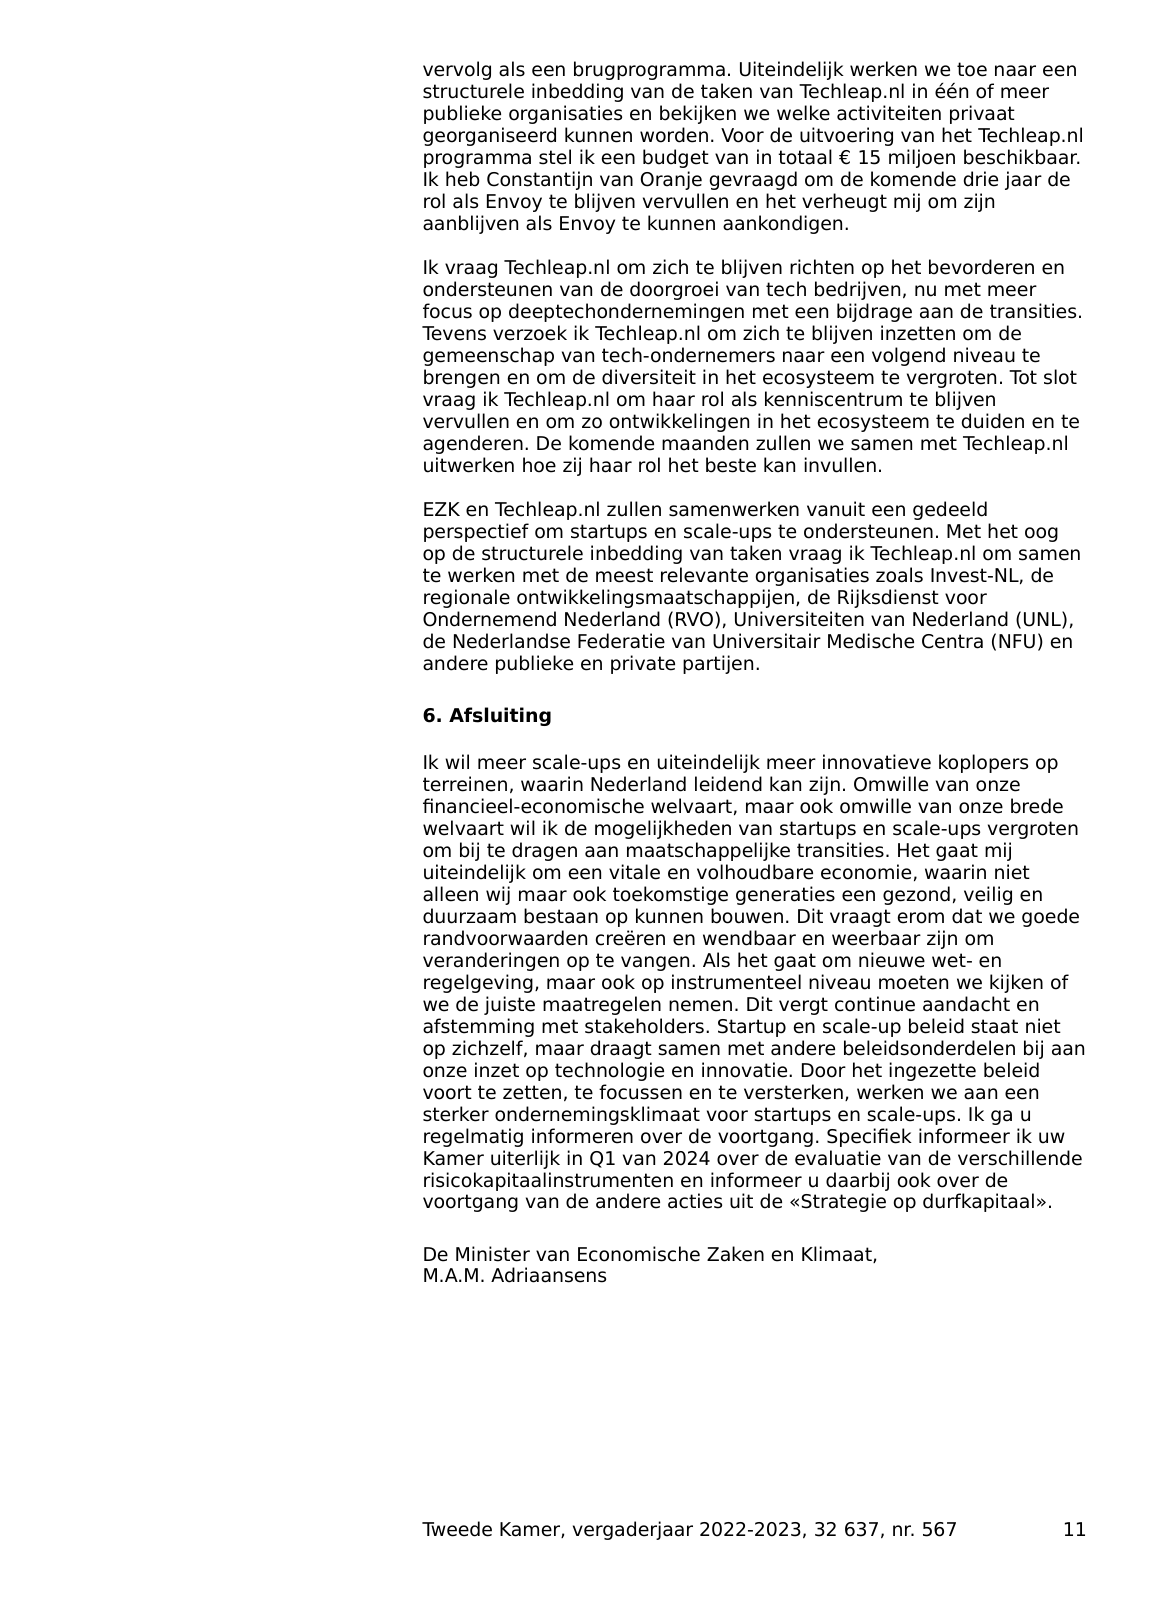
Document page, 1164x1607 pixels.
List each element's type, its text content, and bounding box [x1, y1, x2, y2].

text Ik wil meer scale-ups en uiteindelijk meer innovatieve koplopers op terreinen, waarin Nederland leidend kan zijn. Omwille van onze financieel-economische welvaart, maar ook omwille van onze brede welvaart wil ik de mogelijkheden van startups en scale-ups vergroten om bij te dragen aan maatschappelijke transities. Het gaat mij uiteindelijk om een vitale en volhoudbare economie, waarin niet alleen wij maar ook toekomstige generaties een gezond, veilig en duurzaam bestaan op kunnen bouwen. Dit vraagt erom dat we goede randvoorwaarden creëren en wendbaar en weerbaar zijn om veranderingen op te vangen. Als het gaat om nieuwe wet- en regelgeving, maar ook op instrumenteel niveau moeten we kijken of we de juiste maatregelen nemen. Dit vergt continue aandacht en afstemming met stakeholders. Startup en scale-up beleid staat niet op zichzelf, maar draagt samen met andere beleidsonderdelen bij aan onze inzet op technologie en innovatie. Door het ingezette beleid voort te zetten, te focussen en te versterken, werken we aan een sterker ondernemingsklimaat voor startups en scale-ups. Ik ga u regelmatig informeren over de voortgang. Specifiek informeer ik uw Kamer uiterlijk in Q1 van 2024 over de evaluatie van de verschillende risicokapitaalinstrumenten en informeer u daarbij ook over de voortgang van de andere acties uit de «Strategie op durfkapitaal». [422, 752, 1087, 1213]
subtitle 6. Afsluiting [422, 705, 1087, 727]
text Ik vraag Techleap.nl om zich te blijven richten op het bevorderen en ondersteunen van de doorgroei van tech bedrijven, nu met meer focus op deeptechondernemingen met een bijdrage aan de transities. Tevens verzoek ik Techleap.nl om zich te blijven inzetten om de gemeenschap van tech-ondernemers naar een volgend niveau te brengen en om de diversiteit in het ecosysteem te vergroten. Tot slot vraag ik Techleap.nl om haar rol als kenniscentrum te blijven vervullen en om zo ontwikkelingen in het ecosysteem te duiden en te agenderen. De komende maanden zullen we samen met Techleap.nl uitwerken hoe zij haar rol het beste kan invullen. [422, 257, 1087, 477]
text De Minister van Economische Zaken en Klimaat, M.A.M. Adriaansens [422, 1243, 1087, 1287]
text EZK en Techleap.nl zullen samenwerken vanuit een gedeeld perspectief om startups en scale-ups te ondersteunen. Met het oog op de structurele inbedding van taken vraag ik Techleap.nl om samen te werken met de meest relevante organisaties zoals Invest-NL, de regionale ontwikkelingsmaatschappijen, de Rijksdienst voor Ondernemend Nederland (RVO), Universiteiten van Nederland (UNL), de Nederlandse Federatie van Universitair Medische Centra (NFU) en andere publieke en private partijen. [422, 499, 1087, 675]
text vervolg als een brugprogramma. Uiteindelijk werken we toe naar een structurele inbedding van de taken van Techleap.nl in één of meer publieke organisaties en bekijken we welke activiteiten privaat georganiseerd kunnen worden. Voor de uitvoering van het Techleap.nl programma stel ik een budget van in totaal € 15 miljoen beschikbaar. Ik heb Constantijn van Oranje gevraagd om de komende drie jaar de rol als Envoy te blijven vervullen en het verheugt mij om zijn aanblijven als Envoy te kunnen aankondigen. [422, 59, 1087, 235]
